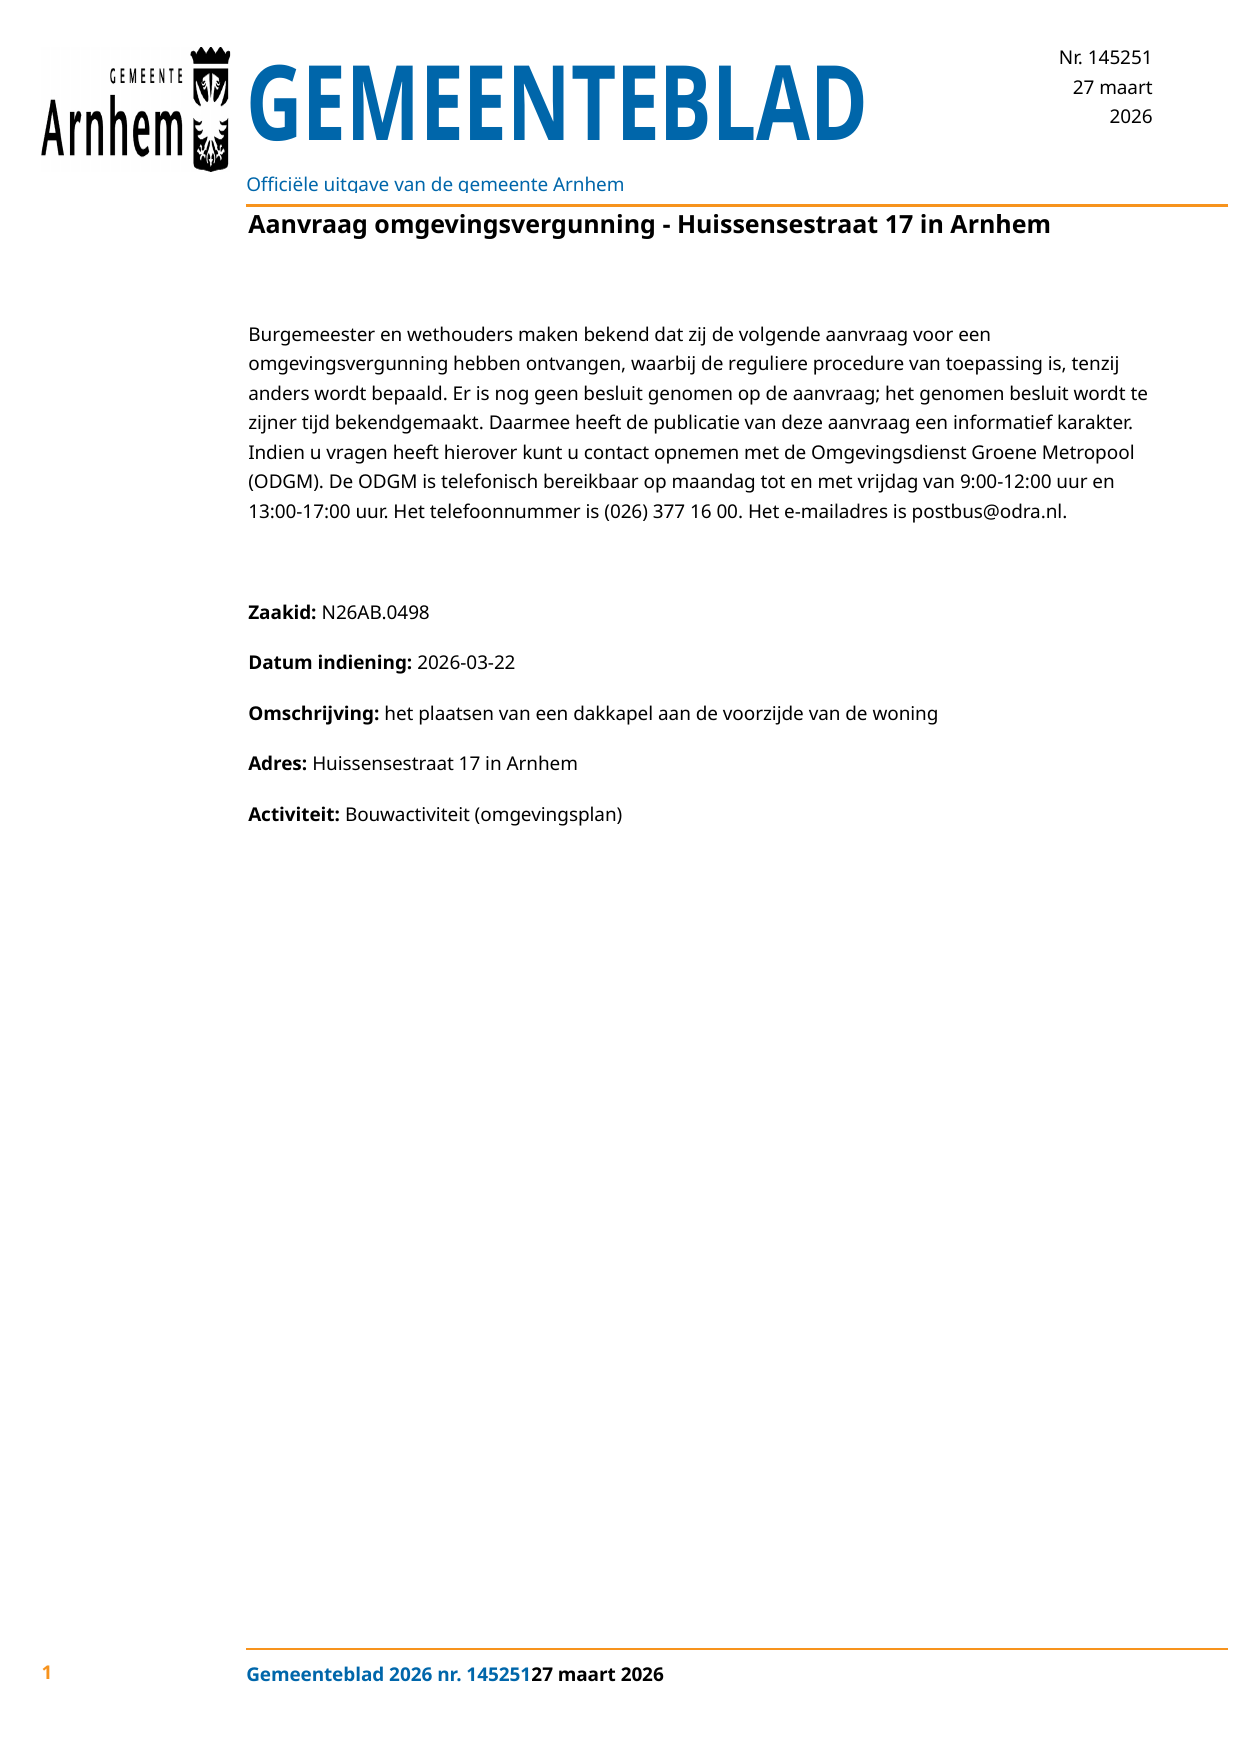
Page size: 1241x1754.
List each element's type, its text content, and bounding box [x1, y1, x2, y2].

text Aanvraag omgevingsvergunning - Huissensestraat 17 in Arnhem [248, 207, 1152, 241]
text Burgemeester en wethouders maken bekend dat zij de volgende aanvraag voor een omgevingsvergunning hebben ontvangen, waarbij de reguliere procedure van toepassing is, tenzij anders wordt bepaald. Er is nog geen besluit genomen op de aanvraag; het genomen besluit wordt te zijner tijd bekendgemaakt. Daarmee heeft de publicatie van deze aanvraag een informatief karakter. Indien u vragen heeft hierover kunt u contact opnemen met de Omgevingsdienst Groene Metropool (ODGM). De ODGM is telefonisch bereikbaar op maandag tot en met vrijdag van 9:00-12:00 uur en 13:00-17:00 uur. Het telefoonnummer is (026) 377 16 00. Het e-mailadres is postbus@odra.nl. [248, 321, 1152, 524]
picture [41, 47, 231, 172]
text Zaakid: N26AB.0498 [248, 599, 1152, 625]
text Omschrijving: het plaatsen van een dakkapel aan de voorzijde van de woning [248, 700, 1152, 726]
text Activiteit: Bouwactiviteit (omgevingsplan) [248, 801, 1152, 826]
text Datum indiening: 2026-03-22 [248, 649, 1152, 675]
text Adres: Huissensestraat 17 in Arnhem [248, 750, 1152, 776]
